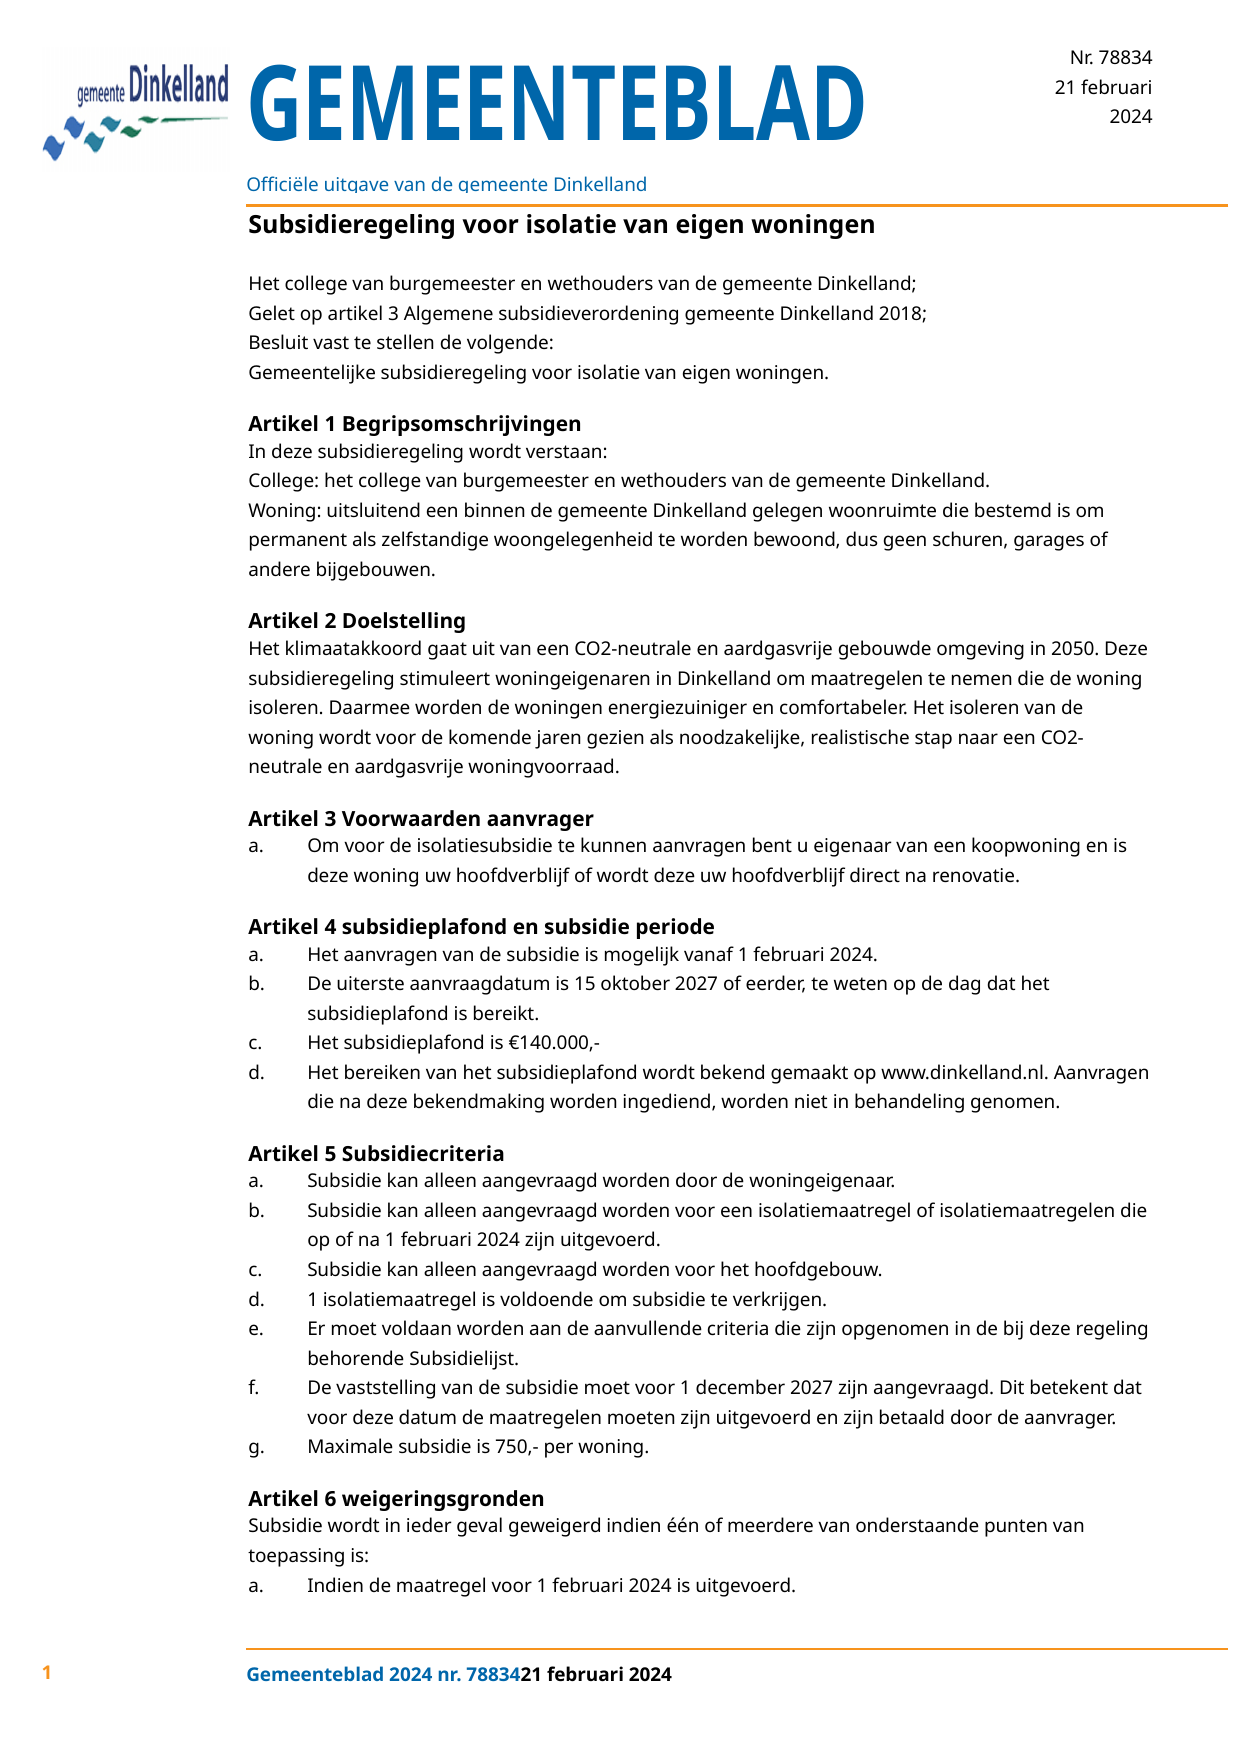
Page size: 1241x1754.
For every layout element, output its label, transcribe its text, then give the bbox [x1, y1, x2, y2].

text Woning: uitsluitend een binnen de gemeente Dinkelland gelegen woonruimte die bestemd is om permanent als zelfstandige woongelegenheid te worden bewoond, dus geen schuren, garages of andere bijgebouwen. [248, 497, 1152, 582]
picture [41, 47, 231, 172]
text Subsidie wordt in ieder geval geweigerd indien één of meerdere van onderstaande punten van toepassing is: [248, 1513, 1152, 1568]
list Er moet voldaan worden aan de aanvullende criteria die zijn opgenomen in de bij deze regeling behorende Subsidielijst. [248, 1315, 1152, 1371]
list De vaststelling van de subsidie moet voor 1 december 2027 zijn aangevraagd. Dit betekent dat voor deze datum de maatregelen moeten zijn uitgevoerd en zijn betaald door de aanvrager. [248, 1374, 1152, 1430]
list De uiterste aanvraagdatum is 15 oktober 2027 of eerder, te weten op de dag dat het subsidieplafond is bereikt. [248, 970, 1152, 1026]
list Om voor de isolatiesubsidie te kunnen aanvragen bent u eigenaar van een koopwoning en is deze woning uw hoofdverblijf of wordt deze uw hoofdverblijf direct na renovatie. [248, 832, 1152, 888]
text Het college van burgemeester en wethouders van de gemeente Dinkelland; [248, 270, 1152, 296]
text In deze subsidieregeling wordt verstaan: [248, 438, 1152, 464]
text Gemeentelijke subsidieregeling voor isolatie van eigen woningen. [248, 359, 1152, 385]
text Artikel 6 weigeringsgronden [248, 1484, 1152, 1513]
text Besluit vast te stellen de volgende: [248, 329, 1152, 355]
list Indien de maatregel voor 1 februari 2024 is uitgevoerd. [248, 1572, 1152, 1597]
text Artikel 1 Begripsomschrijvingen [248, 409, 1152, 438]
list Het bereiken van het subsidieplafond wordt bekend gemaakt op www.dinkelland.nl. Aanvragen die na deze bekendmaking worden ingediend, worden niet in behandeling genomen. [248, 1059, 1152, 1114]
list Het subsidieplafond is €140.000,- [248, 1029, 1152, 1055]
text College: het college van burgemeester en wethouders van de gemeente Dinkelland. [248, 467, 1152, 493]
list Subsidie kan alleen aangevraagd worden voor het hoofdgebouw. [248, 1256, 1152, 1282]
list Subsidie kan alleen aangevraagd worden voor een isolatiemaatregel of isolatiemaatregelen die op of na 1 februari 2024 zijn uitgevoerd. [248, 1197, 1152, 1252]
list Maximale subsidie is 750,- per woning. [248, 1434, 1152, 1459]
text Artikel 4 subsidieplafond en subsidie periode [248, 912, 1152, 941]
text Artikel 5 Subsidiecriteria [248, 1139, 1152, 1167]
text Subsidieregeling voor isolatie van eigen woningen [248, 207, 1152, 241]
list 1 isolatiemaatregel is voldoende om subsidie te verkrijgen. [248, 1286, 1152, 1312]
text Artikel 2 Doelstelling [248, 607, 1152, 635]
text Artikel 3 Voorwaarden aanvrager [248, 804, 1152, 832]
list Het aanvragen van de subsidie is mogelijk vanaf 1 februari 2024. [248, 941, 1152, 966]
list Subsidie kan alleen aangevraagd worden door de woningeigenaar. [248, 1167, 1152, 1193]
text Het klimaatakkoord gaat uit van een CO2-neutrale en aardgasvrije gebouwde omgeving in 2050. Deze subsidieregeling stimuleert woningeigenaren in Dinkelland om maatregelen te nemen die de woning isoleren. Daarmee worden de woningen energiezuiniger en comfortabeler. Het isoleren van de woning wordt voor de komende jaren gezien als noodzakelijke, realistische stap naar een CO2-neutrale en aardgasvrije woningvoorraad. [248, 635, 1152, 779]
text Gelet op artikel 3 Algemene subsidieverordening gemeente Dinkelland 2018; [248, 300, 1152, 326]
